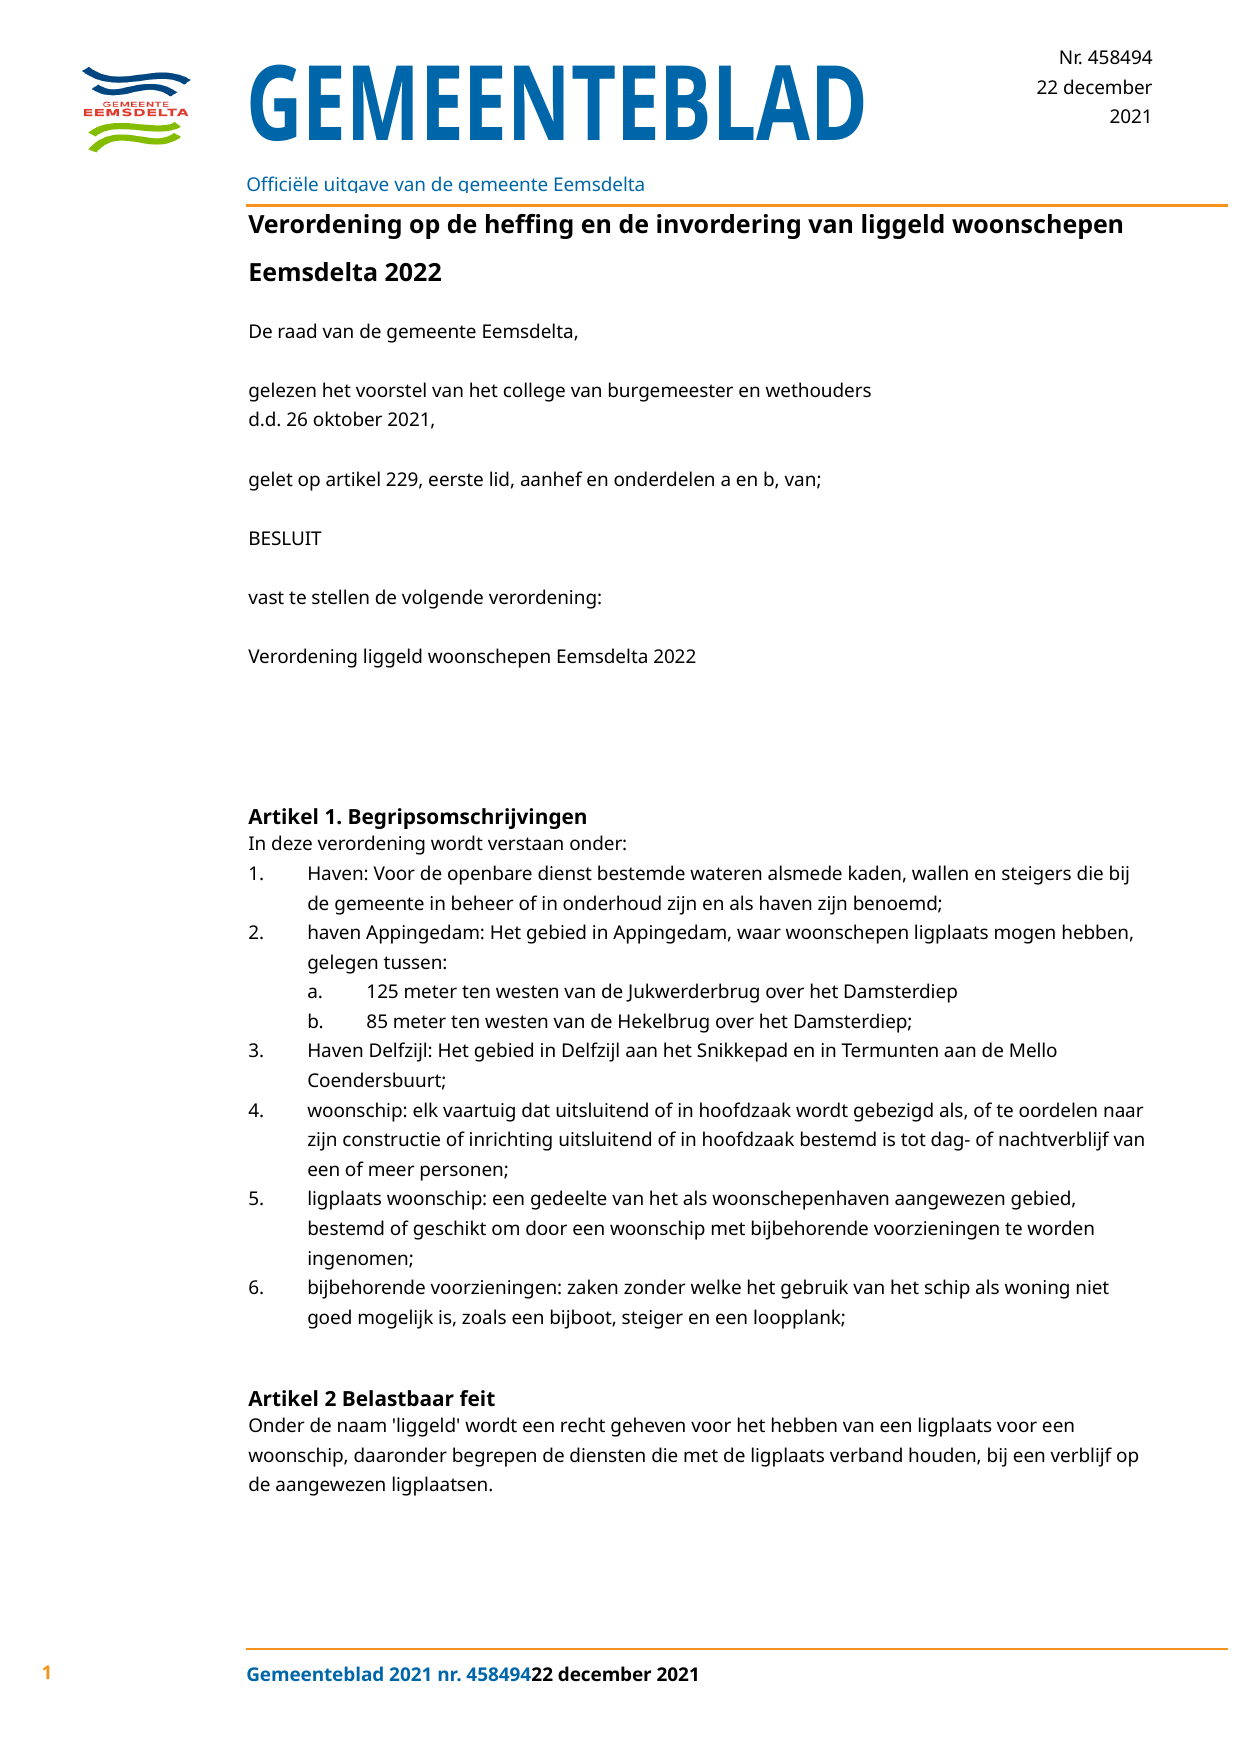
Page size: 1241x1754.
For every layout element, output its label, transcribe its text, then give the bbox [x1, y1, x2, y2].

text gelet op artikel 229, eerste lid, aanhef en onderdelen a en b, van; [248, 466, 1152, 492]
list haven Appingedam: Het gebied in Appingedam, waar woonschepen ligplaats mogen hebben, gelegen tussen: [248, 919, 1152, 975]
text Artikel 1. Begripsomschrijvingen [248, 802, 1152, 831]
list bijbehorende voorzieningen: zaken zonder welke het gebruik van het schip als woning niet goed mogelijk is, zoals een bijboot, steiger en een loopplank; [248, 1274, 1152, 1330]
text d.d. 26 oktober 2021, [248, 407, 1152, 432]
list Haven Delfzijl: Het gebied in Delfzijl aan het Snikkepad en in Termunten aan de Mello Coendersbuurt; [248, 1038, 1152, 1093]
list 125 meter ten westen van de Jukwerderbrug over het Damsterdiep [307, 978, 1152, 1004]
text Artikel 2 Belastbaar feit [248, 1384, 1152, 1412]
list ligplaats woonschip: een gedeelte van het als woonschepenhaven aangewezen gebied, bestemd of geschikt om door een woonschip met bijbehorende voorzieningen te worden ingenomen; [248, 1186, 1152, 1271]
list Haven: Voor de openbare dienst bestemde wateren alsmede kaden, wallen en steigers die bij de gemeente in beheer of in onderhoud zijn en als haven zijn benoemd; [248, 860, 1152, 916]
list woonschip: elk vaartuig dat uitsluitend of in hoofdzaak wordt gebezigd als, of te oordelen naar zijn constructie of inrichting uitsluitend of in hoofdzaak bestemd is tot dag- of nachtverblijf van een of meer personen; [248, 1097, 1152, 1182]
text Verordening liggeld woonschepen Eemsdelta 2022 [248, 643, 1152, 669]
picture [41, 47, 231, 172]
list 85 meter ten westen van de Hekelbrug over het Damsterdiep; [307, 1008, 1152, 1034]
text BESLUIT [248, 525, 1152, 551]
text Verordening op de heffing en de invordering van liggeld woonschepen Eemsdelta 2022 [248, 207, 1152, 288]
text vast te stellen de volgende verordening: [248, 584, 1152, 610]
text Onder de naam 'liggeld' wordt een recht geheven voor het hebben van een ligplaats voor een woonschip, daaronder begrepen de diensten die met de ligplaats verband houden, bij een verblijf op de aangewezen ligplaatsen. [248, 1412, 1152, 1497]
text gelezen het voorstel van het college van burgemeester en wethouders [248, 377, 1152, 403]
text In deze verordening wordt verstaan onder: [248, 831, 1152, 856]
text De raad van de gemeente Eemsdelta, [248, 318, 1152, 344]
